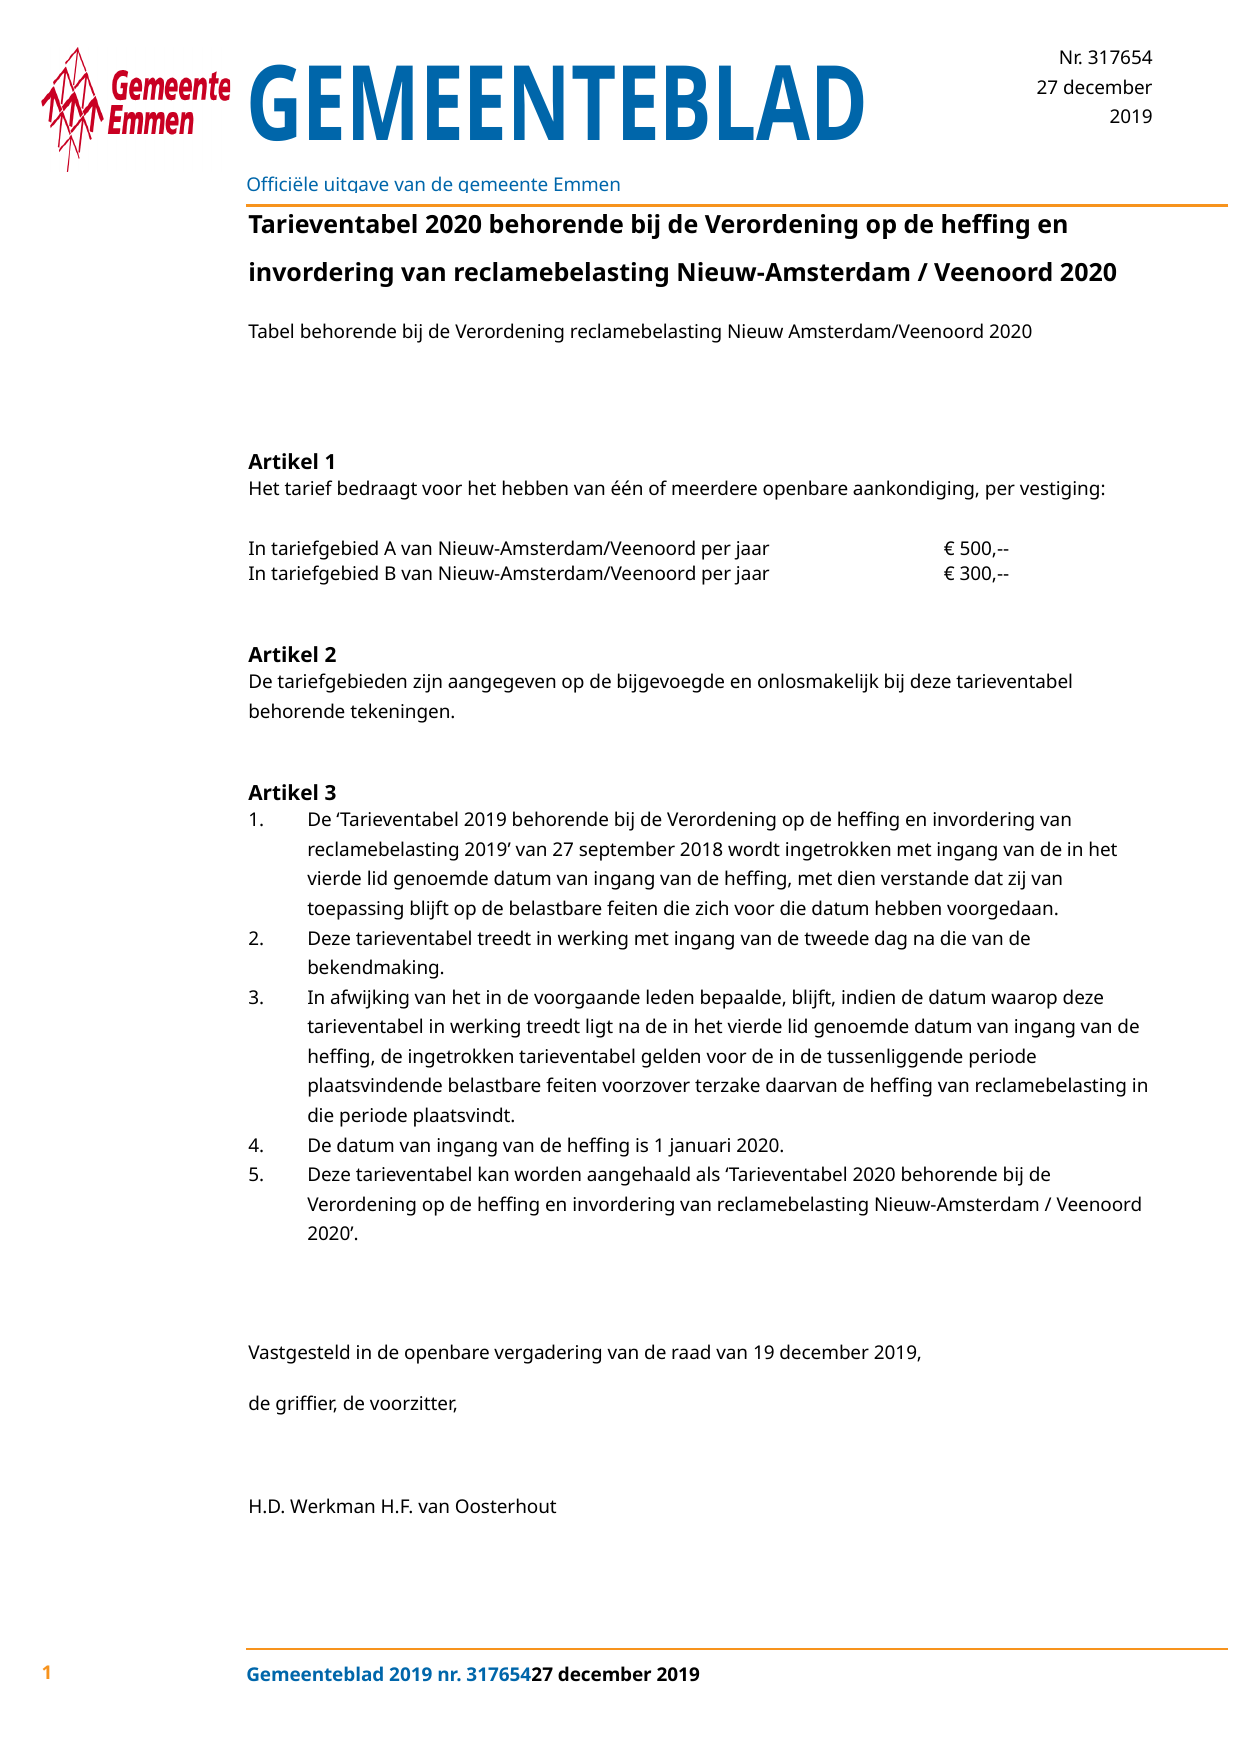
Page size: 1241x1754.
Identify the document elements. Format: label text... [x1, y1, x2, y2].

text Vastgesteld in de openbare vergadering van de raad van 19 december 2019, [248, 1339, 1152, 1365]
list De ‘Tarieventabel 2019 behorende bij de Verordening op de heffing en invordering van reclamebelasting 2019’ van 27 september 2018 wordt ingetrokken met ingang van de in het vierde lid genoemde datum van ingang van de heffing, met dien verstande dat zij van toepassing blijft op de belastbare feiten die zich voor die datum hebben voorgedaan. [248, 806, 1152, 921]
table_header € 500,-- [944, 535, 1152, 561]
text Het tarief bedraagt voor het hebben van één of meerdere openbare aankondiging, per vestiging: [248, 476, 1152, 501]
text De tariefgebieden zijn aangegeven op de bijgevoegde en onlosmakelijk bij deze tarieventabel behorende tekeningen. [248, 668, 1152, 724]
text H.D. Werkman H.F. van Oosterhout [248, 1493, 1152, 1519]
table_cell In tariefgebied B van Nieuw-Amsterdam/Veenoord per jaar [248, 561, 944, 586]
list Deze tarieventabel kan worden aangehaald als ‘Tarieventabel 2020 behorende bij de Verordening op de heffing en invordering van reclamebelasting Nieuw-Amsterdam / Veenoord 2020’. [248, 1161, 1152, 1246]
text de griffier, de voorzitter, [248, 1390, 1152, 1416]
text Artikel 2 [248, 640, 1152, 668]
table_header In tariefgebied A van Nieuw-Amsterdam/Veenoord per jaar [248, 535, 944, 561]
text Tabel behorende bij de Verordening reclamebelasting Nieuw Amsterdam/Veenoord 2020 [248, 318, 1152, 344]
text Artikel 3 [248, 778, 1152, 806]
list De datum van ingang van de heffing is 1 januari 2020. [248, 1132, 1152, 1158]
list In afwijking van het in de voorgaande leden bepaalde, blijft, indien de datum waarop deze tarieventabel in werking treedt ligt na de in het vierde lid genoemde datum van ingang van de heffing, de ingetrokken tarieventabel gelden voor de in de tussenliggende periode plaatsvindende belastbare feiten voorzover terzake daarvan de heffing van reclamebelasting in die periode plaatsvindt. [248, 984, 1152, 1128]
text Artikel 1 [248, 447, 1152, 476]
text Tarieventabel 2020 behorende bij de Verordening op de heffing en invordering van reclamebelasting Nieuw-Amsterdam / Veenoord 2020 [248, 207, 1152, 288]
table_cell € 300,-- [944, 561, 1152, 586]
list Deze tarieventabel treedt in werking met ingang van de tweede dag na die van de bekendmaking. [248, 925, 1152, 980]
picture [41, 47, 231, 172]
